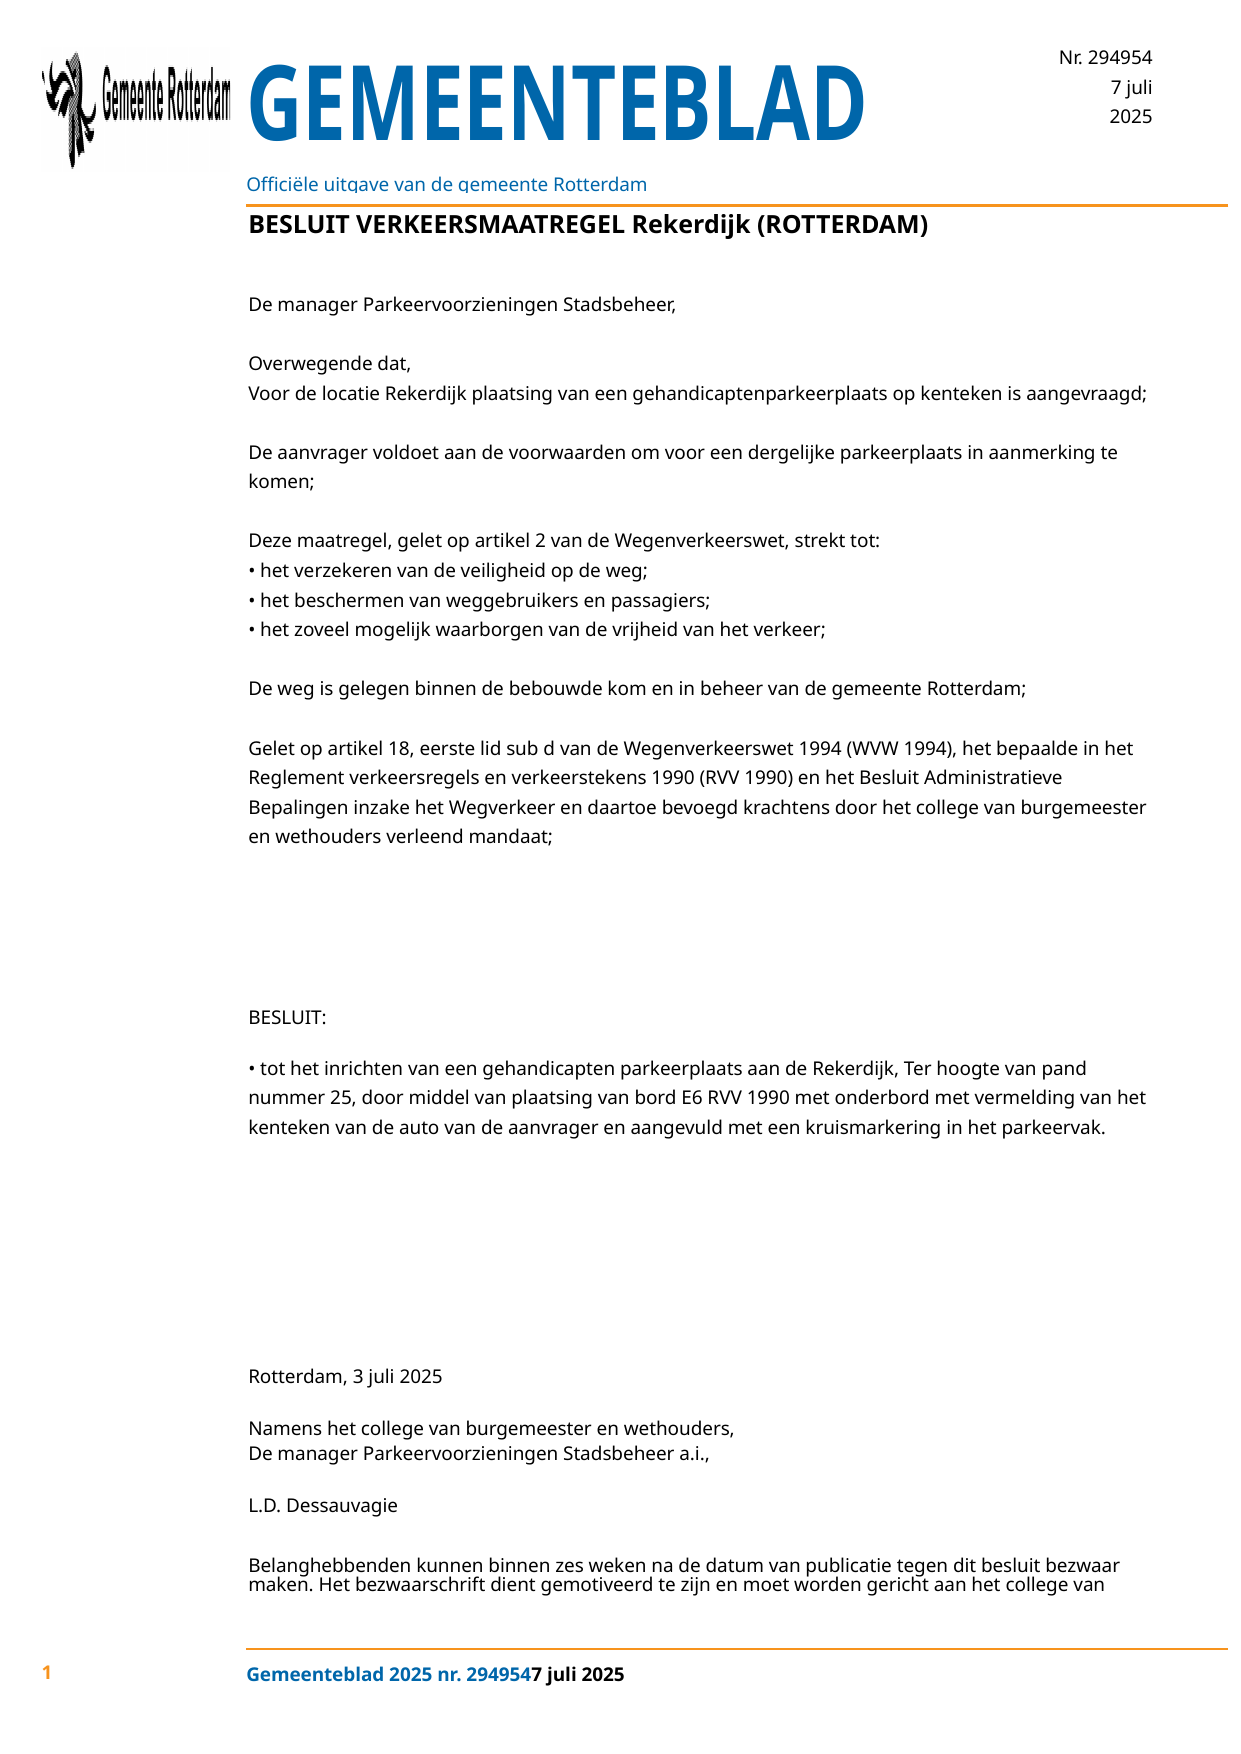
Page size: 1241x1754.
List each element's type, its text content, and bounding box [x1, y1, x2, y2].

text De weg is gelegen binnen de bebouwde kom en in beheer van de gemeente Rotterdam; [248, 676, 1152, 701]
text • het verzekeren van de veiligheid op de weg; [248, 557, 1152, 583]
text • tot het inrichten van een gehandicapten parkeerplaats aan de Rekerdijk, Ter hoogte van pand nummer 25, door middel van plaatsing van bord E6 RVV 1990 met onderbord met vermelding van het kenteken van de auto van de aanvrager en aangevuld met een kruismarkering in het parkeervak. [248, 1055, 1152, 1140]
text Voor de locatie Rekerdijk plaatsing van een gehandicaptenparkeerplaats op kenteken is aangevraagd; [248, 380, 1152, 406]
text BESLUIT: [248, 1004, 1152, 1030]
text De manager Parkeervoorzieningen Stadsbeheer a.i., [248, 1441, 1152, 1466]
text De manager Parkeervoorzieningen Stadsbeheer, [248, 291, 1152, 317]
text Deze maatregel, gelet op artikel 2 van de Wegenverkeerswet, strekt tot: [248, 528, 1152, 553]
text Belanghebbenden kunnen binnen zes weken na de datum van publicatie tegen dit besluit bezwaar maken. Het bezwaarschrift dient gemotiveerd te zijn en moet worden gericht aan het college van [248, 1557, 1152, 1596]
picture [41, 47, 231, 172]
text De aanvrager voldoet aan de voorwaarden om voor een dergelijke parkeerplaats in aanmerking te komen; [248, 439, 1152, 494]
text BESLUIT VERKEERSMAATREGEL Rekerdijk (ROTTERDAM) [248, 207, 1152, 241]
text L.D. Dessauvagie [248, 1492, 1152, 1518]
text • het zoveel mogelijk waarborgen van de vrijheid van het verkeer; [248, 616, 1152, 642]
text Overwegende dat, [248, 350, 1152, 376]
text Namens het college van burgemeester en wethouders, [248, 1415, 1152, 1441]
text Gelet op artikel 18, eerste lid sub d van de Wegenverkeerswet 1994 (WVW 1994), het bepaalde in het Reglement verkeersregels en verkeerstekens 1990 (RVV 1990) en het Besluit Administratieve Bepalingen inzake het Wegverkeer en daartoe bevoegd krachtens door het college van burgemeester en wethouders verleend mandaat; [248, 735, 1152, 849]
text • het beschermen van weggebruikers en passagiers; [248, 587, 1152, 613]
text Rotterdam, 3 juli 2025 [248, 1363, 1152, 1389]
